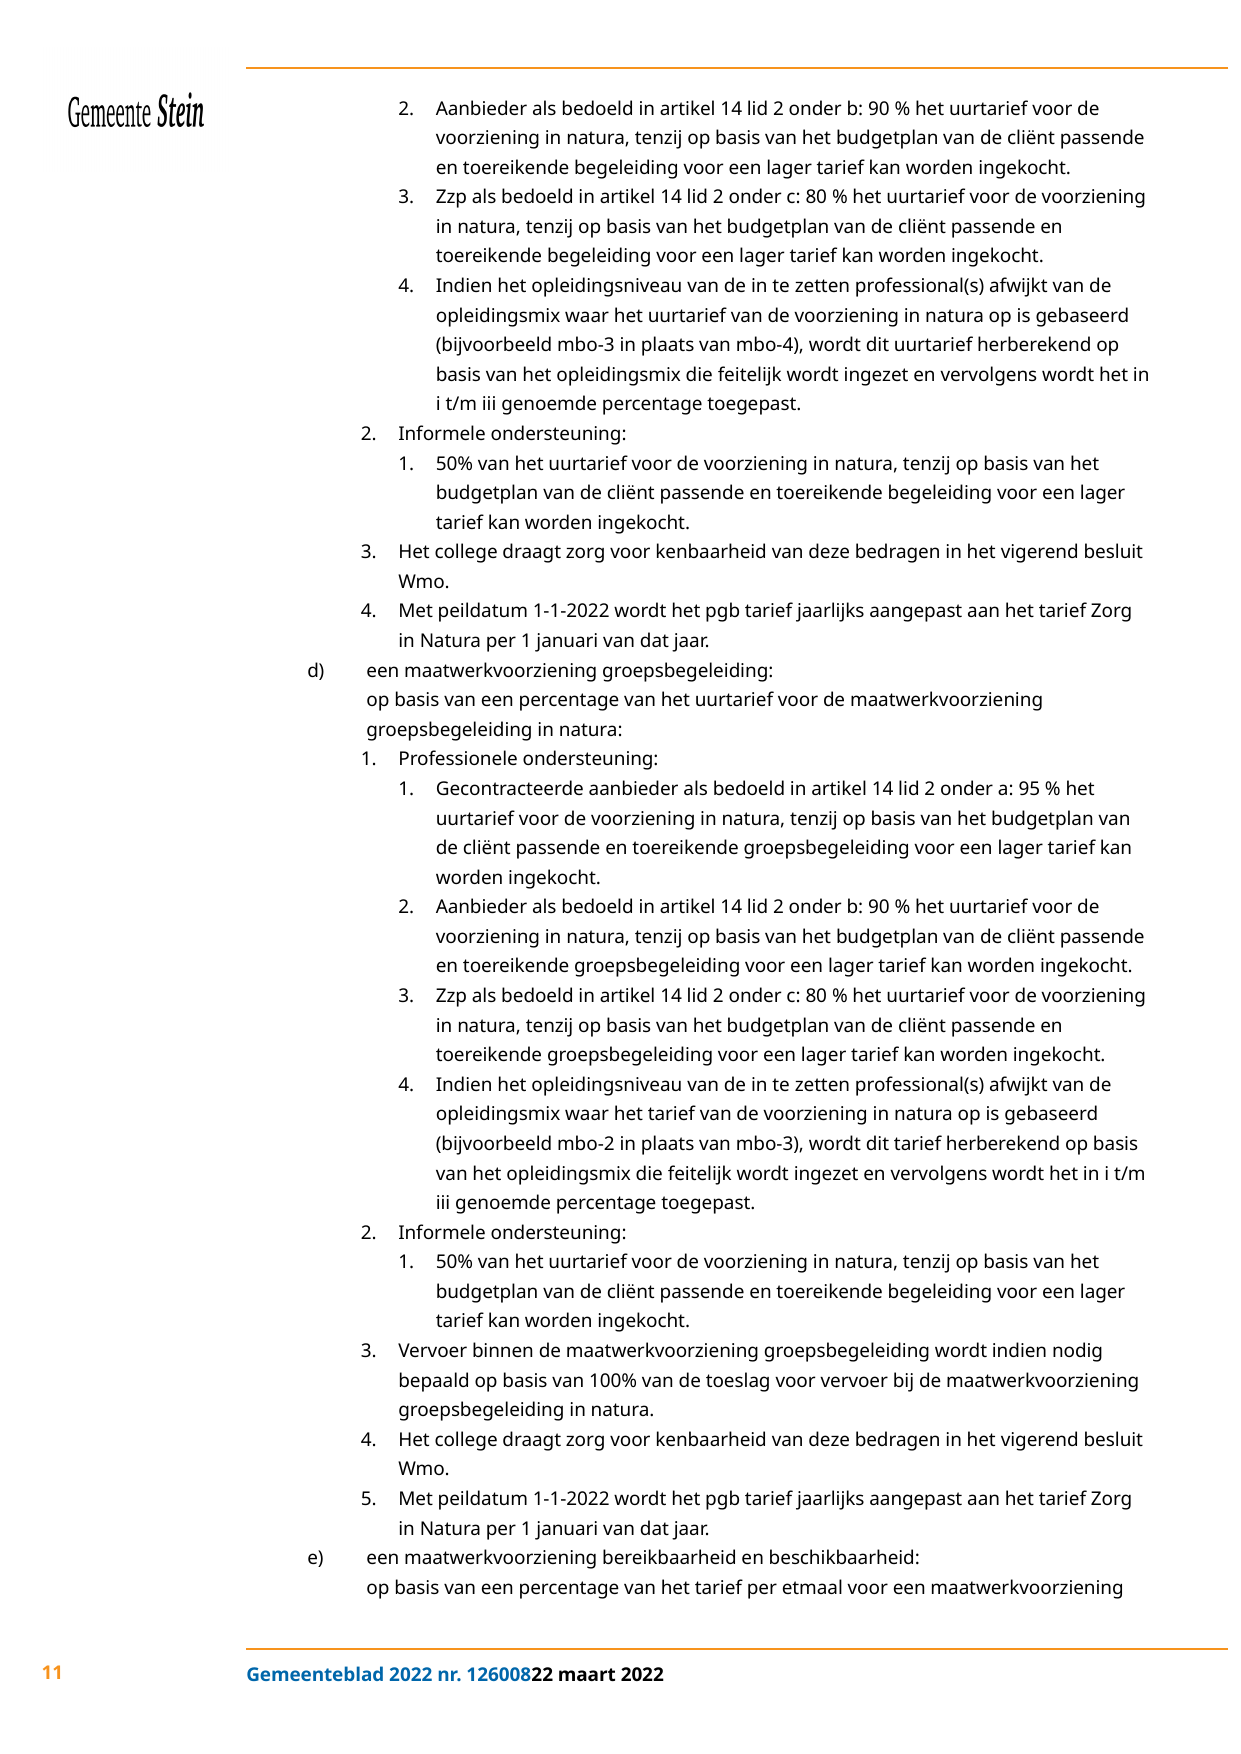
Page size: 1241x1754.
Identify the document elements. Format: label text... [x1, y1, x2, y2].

list Het college draagt zorg voor kenbaarheid van deze bedragen in het vigerend besluit Wmo. [361, 1426, 1152, 1481]
list Met peildatum 1-1-2022 wordt het pgb tarief jaarlijks aangepast aan het tarief Zorg in Natura per 1 januari van dat jaar. [361, 1485, 1152, 1541]
list Met peildatum 1-1-2022 wordt het pgb tarief jaarlijks aangepast aan het tarief Zorg in Natura per 1 januari van dat jaar. [361, 598, 1152, 653]
list Professionele ondersteuning: [361, 746, 1152, 771]
list 50% van het uurtarief voor de voorziening in natura, tenzij op basis van het budgetplan van de cliënt passende en toereikende begeleiding voor een lager tarief kan worden ingekocht. [398, 450, 1152, 535]
list Informele ondersteuning: [361, 420, 1152, 446]
list Zzp als bedoeld in artikel 14 lid 2 onder c: 80 % het uurtarief voor de voorziening in natura, tenzij op basis van het budgetplan van de cliënt passende en toereikende begeleiding voor een lager tarief kan worden ingekocht. [398, 183, 1152, 268]
list Zzp als bedoeld in artikel 14 lid 2 onder c: 80 % het uurtarief voor de voorziening in natura, tenzij op basis van het budgetplan van de cliënt passende en toereikende groepsbegeleiding voor een lager tarief kan worden ingekocht. [398, 982, 1152, 1067]
list een maatwerkvoorziening bereikbaarheid en beschikbaarheid: [307, 1544, 1152, 1570]
list op basis van een percentage van het uurtarief voor de maatwerkvoorziening groepsbegeleiding in natura: [307, 686, 1152, 742]
list Aanbieder als bedoeld in artikel 14 lid 2 onder b: 90 % het uurtarief voor de voorziening in natura, tenzij op basis van het budgetplan van de cliënt passende en toereikende groepsbegeleiding voor een lager tarief kan worden ingekocht. [398, 893, 1152, 978]
list Vervoer binnen de maatwerkvoorziening groepsbegeleiding wordt indien nodig bepaald op basis van 100% van de toeslag voor vervoer bij de maatwerkvoorziening groepsbegeleiding in natura. [361, 1337, 1152, 1422]
list op basis van een percentage van het tarief per etmaal voor een maatwerkvoorziening [307, 1574, 1152, 1600]
list Het college draagt zorg voor kenbaarheid van deze bedragen in het vigerend besluit Wmo. [361, 538, 1152, 594]
list Indien het opleidingsniveau van de in te zetten professional(s) afwijkt van de opleidingsmix waar het tarief van de voorziening in natura op is gebaseerd (bijvoorbeeld mbo-2 in plaats van mbo-3), wordt dit tarief herberekend op basis van het opleidingsmix die feitelijk wordt ingezet en vervolgens wordt het in i t/m iii genoemde percentage toegepast. [398, 1071, 1152, 1215]
list 50% van het uurtarief voor de voorziening in natura, tenzij op basis van het budgetplan van de cliënt passende en toereikende begeleiding voor een lager tarief kan worden ingekocht. [398, 1248, 1152, 1333]
list Indien het opleidingsniveau van de in te zetten professional(s) afwijkt van de opleidingsmix waar het uurtarief van de voorziening in natura op is gebaseerd (bijvoorbeeld mbo-3 in plaats van mbo-4), wordt dit uurtarief herberekend op basis van het opleidingsmix die feitelijk wordt ingezet en vervolgens wordt het in i t/m iii genoemde percentage toegepast. [398, 272, 1152, 416]
list Aanbieder als bedoeld in artikel 14 lid 2 onder b: 90 % het uurtarief voor de voorziening in natura, tenzij op basis van het budgetplan van de cliënt passende en toereikende begeleiding voor een lager tarief kan worden ingekocht. [398, 95, 1152, 180]
picture [41, 47, 231, 172]
list Gecontracteerde aanbieder als bedoeld in artikel 14 lid 2 onder a: 95 % het uurtarief voor de voorziening in natura, tenzij op basis van het budgetplan van de cliënt passende en toereikende groepsbegeleiding voor een lager tarief kan worden ingekocht. [398, 775, 1152, 890]
list Informele ondersteuning: [361, 1219, 1152, 1245]
list een maatwerkvoorziening groepsbegeleiding: [307, 657, 1152, 683]
